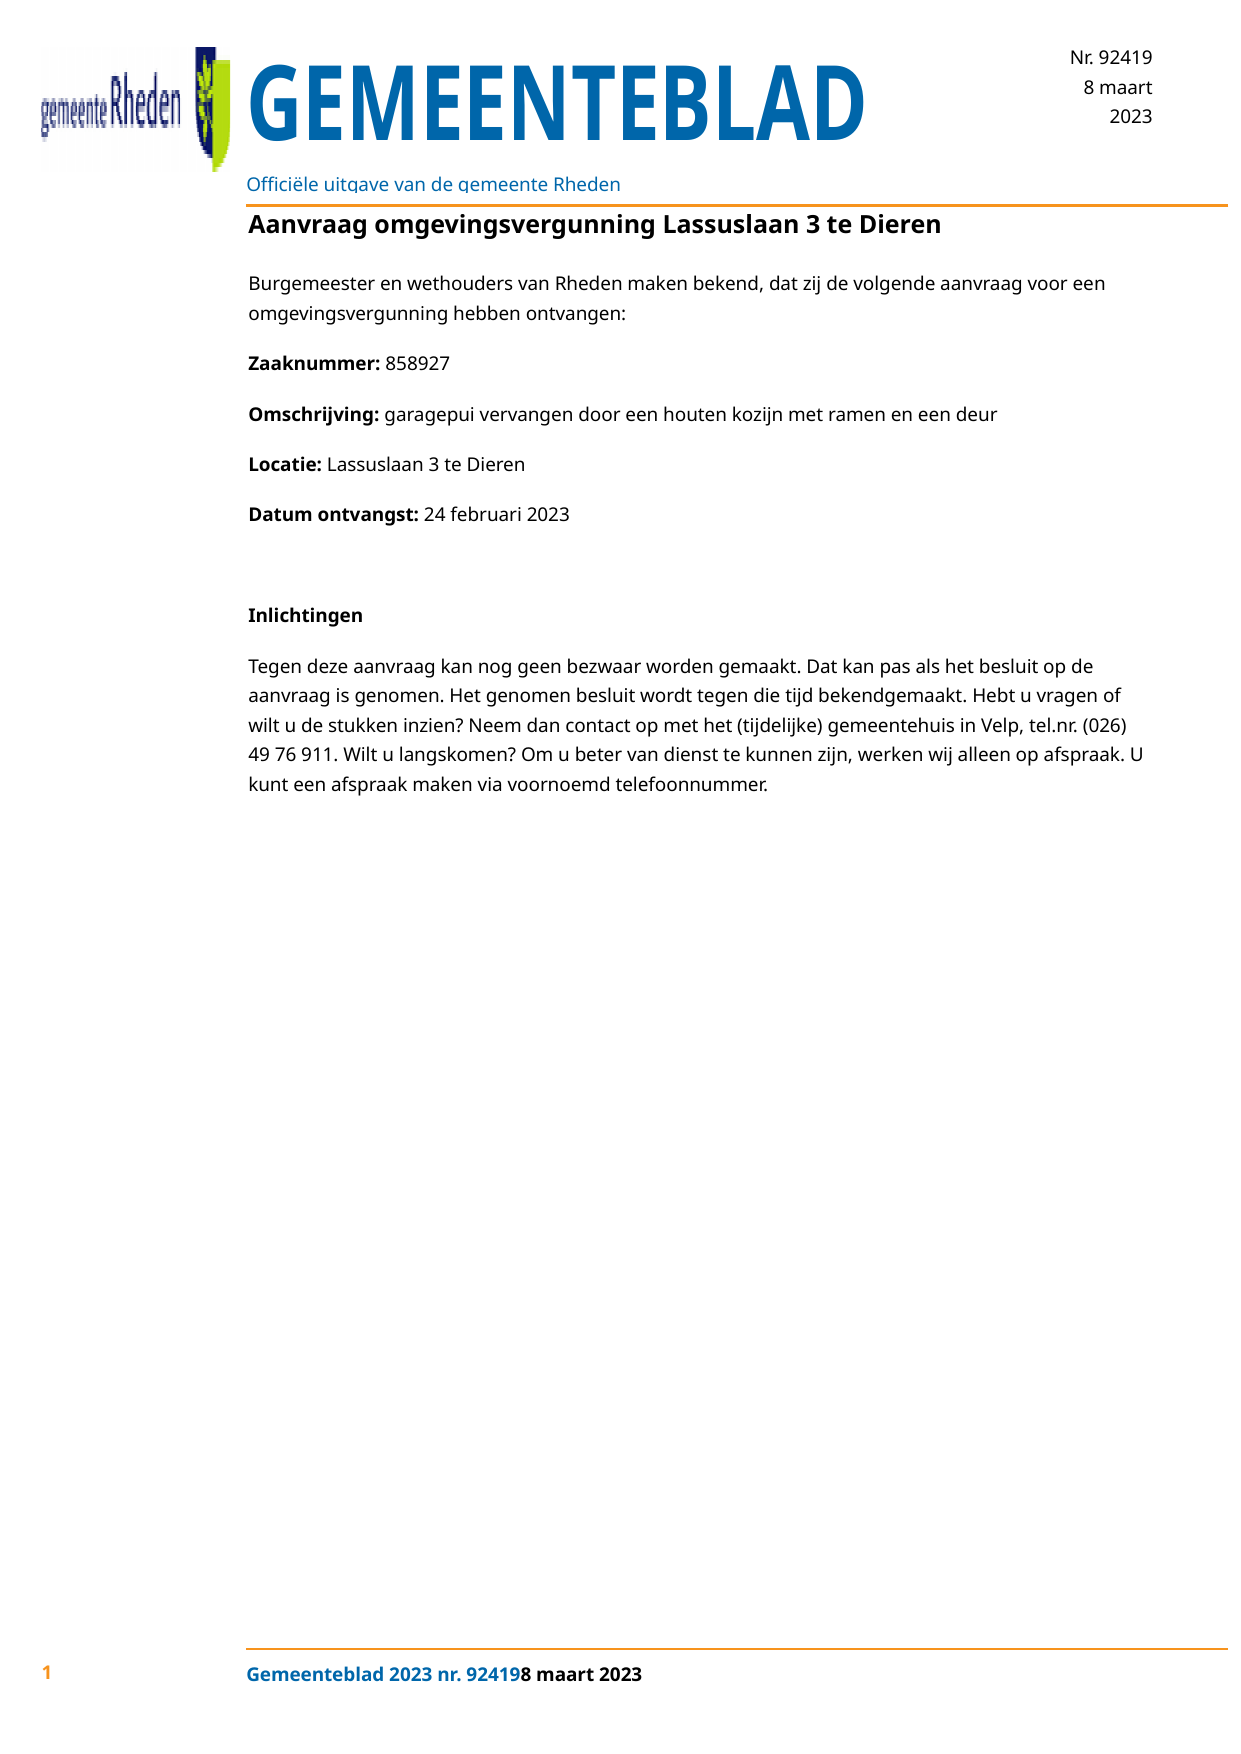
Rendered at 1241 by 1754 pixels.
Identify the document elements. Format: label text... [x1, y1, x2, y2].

text Locatie: Lassuslaan 3 te Dieren [248, 451, 1152, 477]
text Zaaknummer: 858927 [248, 350, 1152, 376]
text Datum ontvangst: 24 februari 2023 [248, 502, 1152, 527]
text Inlichtingen [248, 602, 1152, 628]
text Burgemeester en wethouders van Rheden maken bekend, dat zij de volgende aanvraag voor een omgevingsvergunning hebben ontvangen: [248, 270, 1152, 326]
text Aanvraag omgevingsvergunning Lassuslaan 3 te Dieren [248, 207, 1152, 241]
picture [41, 47, 231, 172]
text Omschrijving: garagepui vervangen door een houten kozijn met ramen en een deur [248, 401, 1152, 426]
text Tegen deze aanvraag kan nog geen bezwaar worden gemaakt. Dat kan pas als het besluit op de aanvraag is genomen. Het genomen besluit wordt tegen die tijd bekendgemaakt. Hebt u vragen of wilt u de stukken inzien? Neem dan contact op met het (tijdelijke) gemeentehuis in Velp, tel.nr. (026) 49 76 911. Wilt u langskomen? Om u beter van dienst te kunnen zijn, werken wij alleen op afspraak. U kunt een afspraak maken via voornoemd telefoonnummer. [248, 653, 1152, 797]
